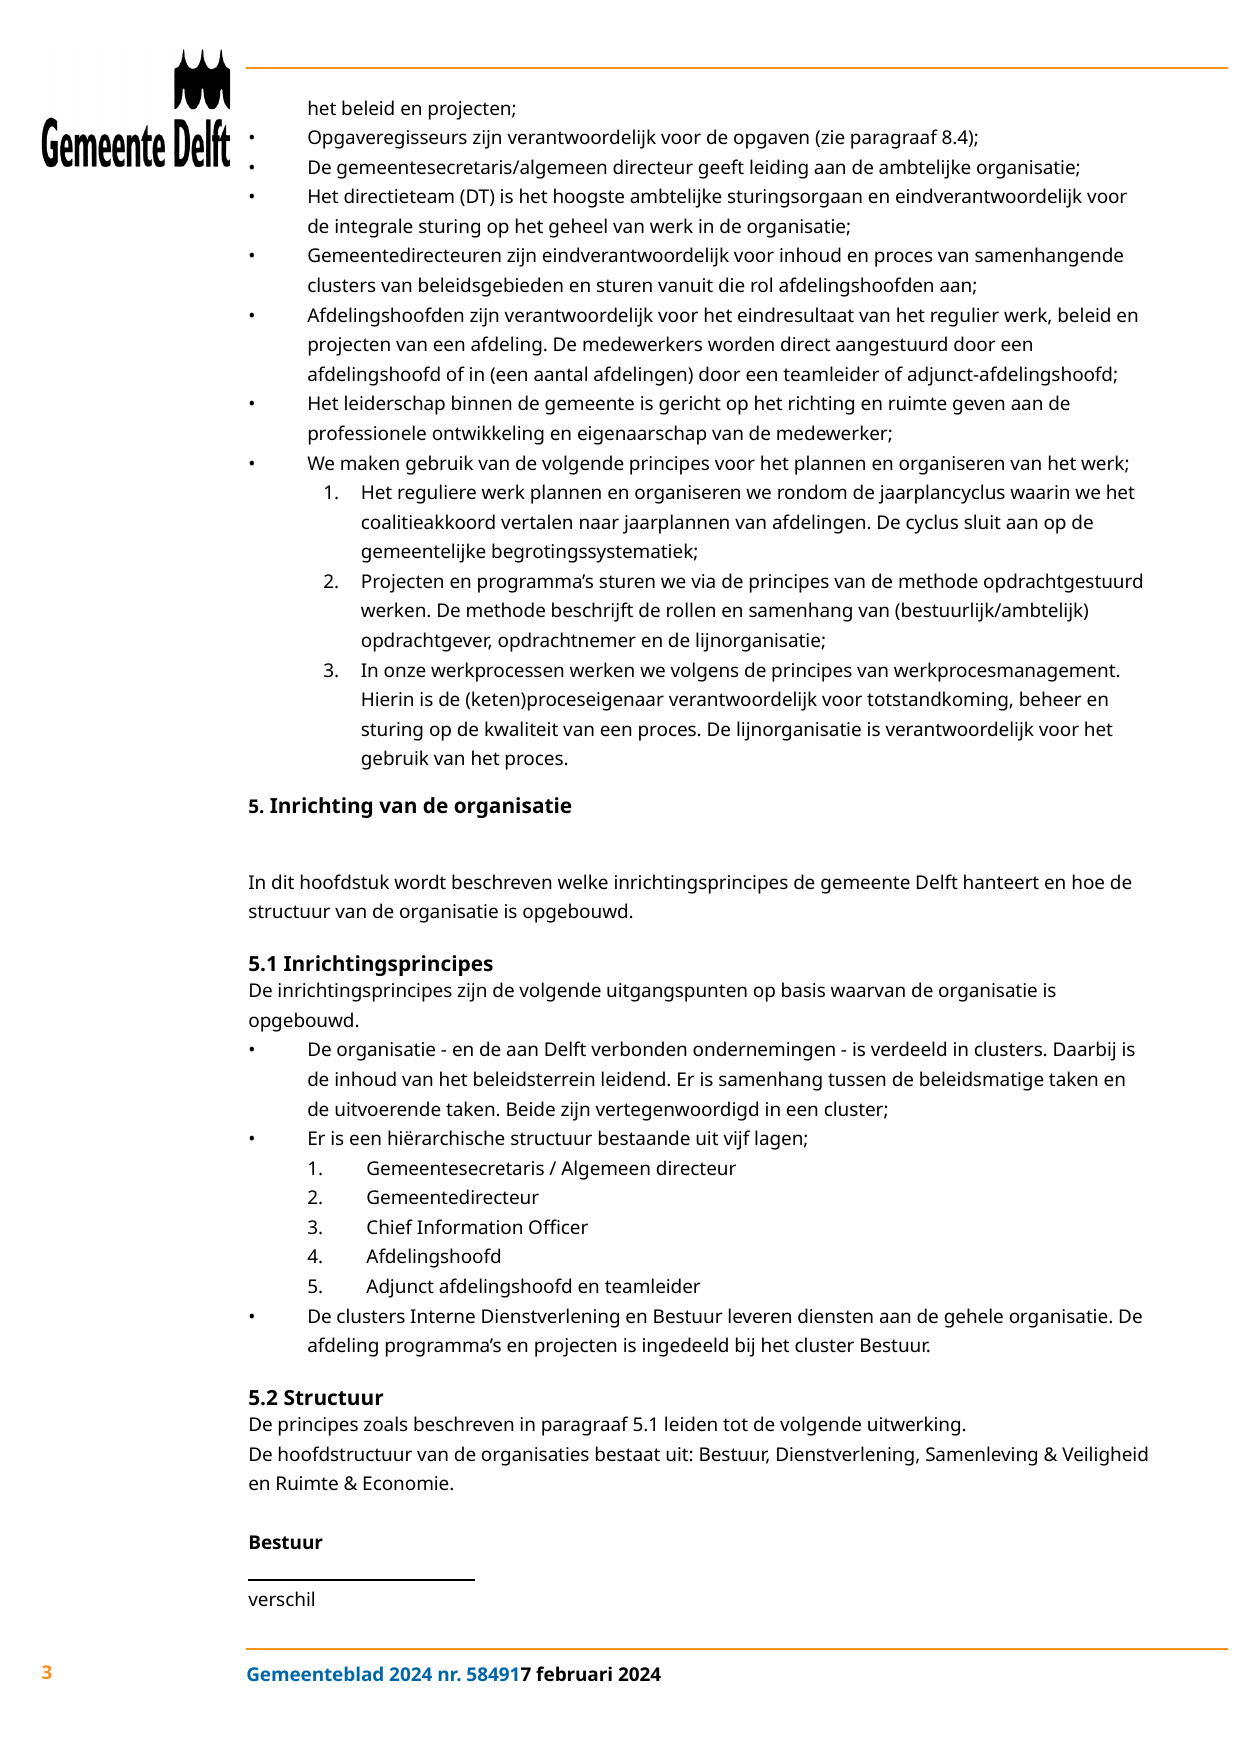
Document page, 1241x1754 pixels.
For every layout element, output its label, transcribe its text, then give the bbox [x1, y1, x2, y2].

text De inrichtingsprincipes zijn de volgende uitgangspunten op basis waarvan de organisatie is opgebouwd. [248, 977, 1152, 1033]
list In onze werkprocessen werken we volgens de principes van werkprocesmanagement. Hierin is de (keten)proceseigenaar verantwoordelijk voor totstandkoming, beheer en sturing op de kwaliteit van een proces. De lijnorganisatie is verantwoordelijk voor het gebruik van het proces. [323, 657, 1152, 771]
list Gemeentedirecteuren zijn eindverantwoordelijk voor inhoud en proces van samenhangende clusters van beleidsgebieden en sturen vanuit die rol afdelingshoofden aan; [248, 243, 1152, 298]
list Chief Information Officer [307, 1214, 1152, 1240]
list Afdelingshoofden zijn verantwoordelijk voor het eindresultaat van het regulier werk, beleid en projecten van een afdeling. De medewerkers worden direct aangestuurd door een afdelingshoofd of in (een aantal afdelingen) door een teamleider of adjunct-afdelingshoofd; [248, 302, 1152, 387]
picture [41, 47, 231, 172]
list We maken gebruik van de volgende principes voor het plannen en organiseren van het werk; [248, 450, 1152, 476]
list Projecten en programma’s sturen we via de principes van de methode opdrachtgestuurd werken. De methode beschrijft de rollen en samenhang van (bestuurlijk/ambtelijk) opdrachtgever, opdrachtnemer en de lijnorganisatie; [323, 568, 1152, 653]
list Het directieteam (DT) is het hoogste ambtelijke sturingsorgaan en eindverantwoordelijk voor de integrale sturing op het geheel van werk in de organisatie; [248, 183, 1152, 239]
text Bestuur [248, 1529, 1152, 1555]
list Het leiderschap binnen de gemeente is gericht op het richting en ruimte geven aan de professionele ontwikkeling en eigenaarschap van de medewerker; [248, 391, 1152, 446]
list De gemeentesecretaris/algemeen directeur geeft leiding aan de ambtelijke organisatie; [248, 154, 1152, 180]
text 5.2 Structuur [248, 1383, 1152, 1411]
list Adjunct afdelingshoofd en teamleider [307, 1273, 1152, 1299]
list Er is een hiërarchische structuur bestaande uit vijf lagen; [248, 1125, 1152, 1151]
list Afdelingshoofd [307, 1244, 1152, 1269]
list Opgaveregisseurs zijn verantwoordelijk voor de opgaven (zie paragraaf 8.4); [248, 124, 1152, 150]
text De hoofdstructuur van de organisaties bestaat uit: Bestuur, Dienstverlening, Samenleving & Veiligheid en Ruimte & Economie. [248, 1441, 1152, 1496]
text In dit hoofdstuk wordt beschreven welke inrichtingsprincipes de gemeente Delft hanteert en hoe de structuur van de organisatie is opgebouwd. [248, 869, 1152, 924]
text 5. Inrichting van de organisatie [248, 791, 1152, 820]
list Gemeentedirecteur [307, 1184, 1152, 1210]
list Het reguliere werk plannen en organiseren we rondom de jaarplancyclus waarin we het coalitieakkoord vertalen naar jaarplannen van afdelingen. De cyclus sluit aan op de gemeentelijke begrotingssystematiek; [323, 479, 1152, 564]
list het beleid en projecten; [248, 95, 1152, 121]
text De principes zoals beschreven in paragraaf 5.1 leiden tot de volgende uitwerking. [248, 1411, 1152, 1437]
list verschil [248, 1586, 1152, 1612]
list Gemeentesecretaris / Algemeen directeur [307, 1155, 1152, 1181]
list De clusters Interne Dienstverlening en Bestuur leveren diensten aan de gehele organisatie. De afdeling programma’s en projecten is ingedeeld bij het cluster Bestuur. [248, 1303, 1152, 1358]
text 5.1 Inrichtingsprincipes [248, 949, 1152, 977]
list De organisatie - en de aan Delft verbonden ondernemingen - is verdeeld in clusters. Daarbij is de inhoud van het beleidsterrein leidend. Er is samenhang tussen de beleidsmatige taken en de uitvoerende taken. Beide zijn vertegenwoordigd in een cluster; [248, 1037, 1152, 1121]
